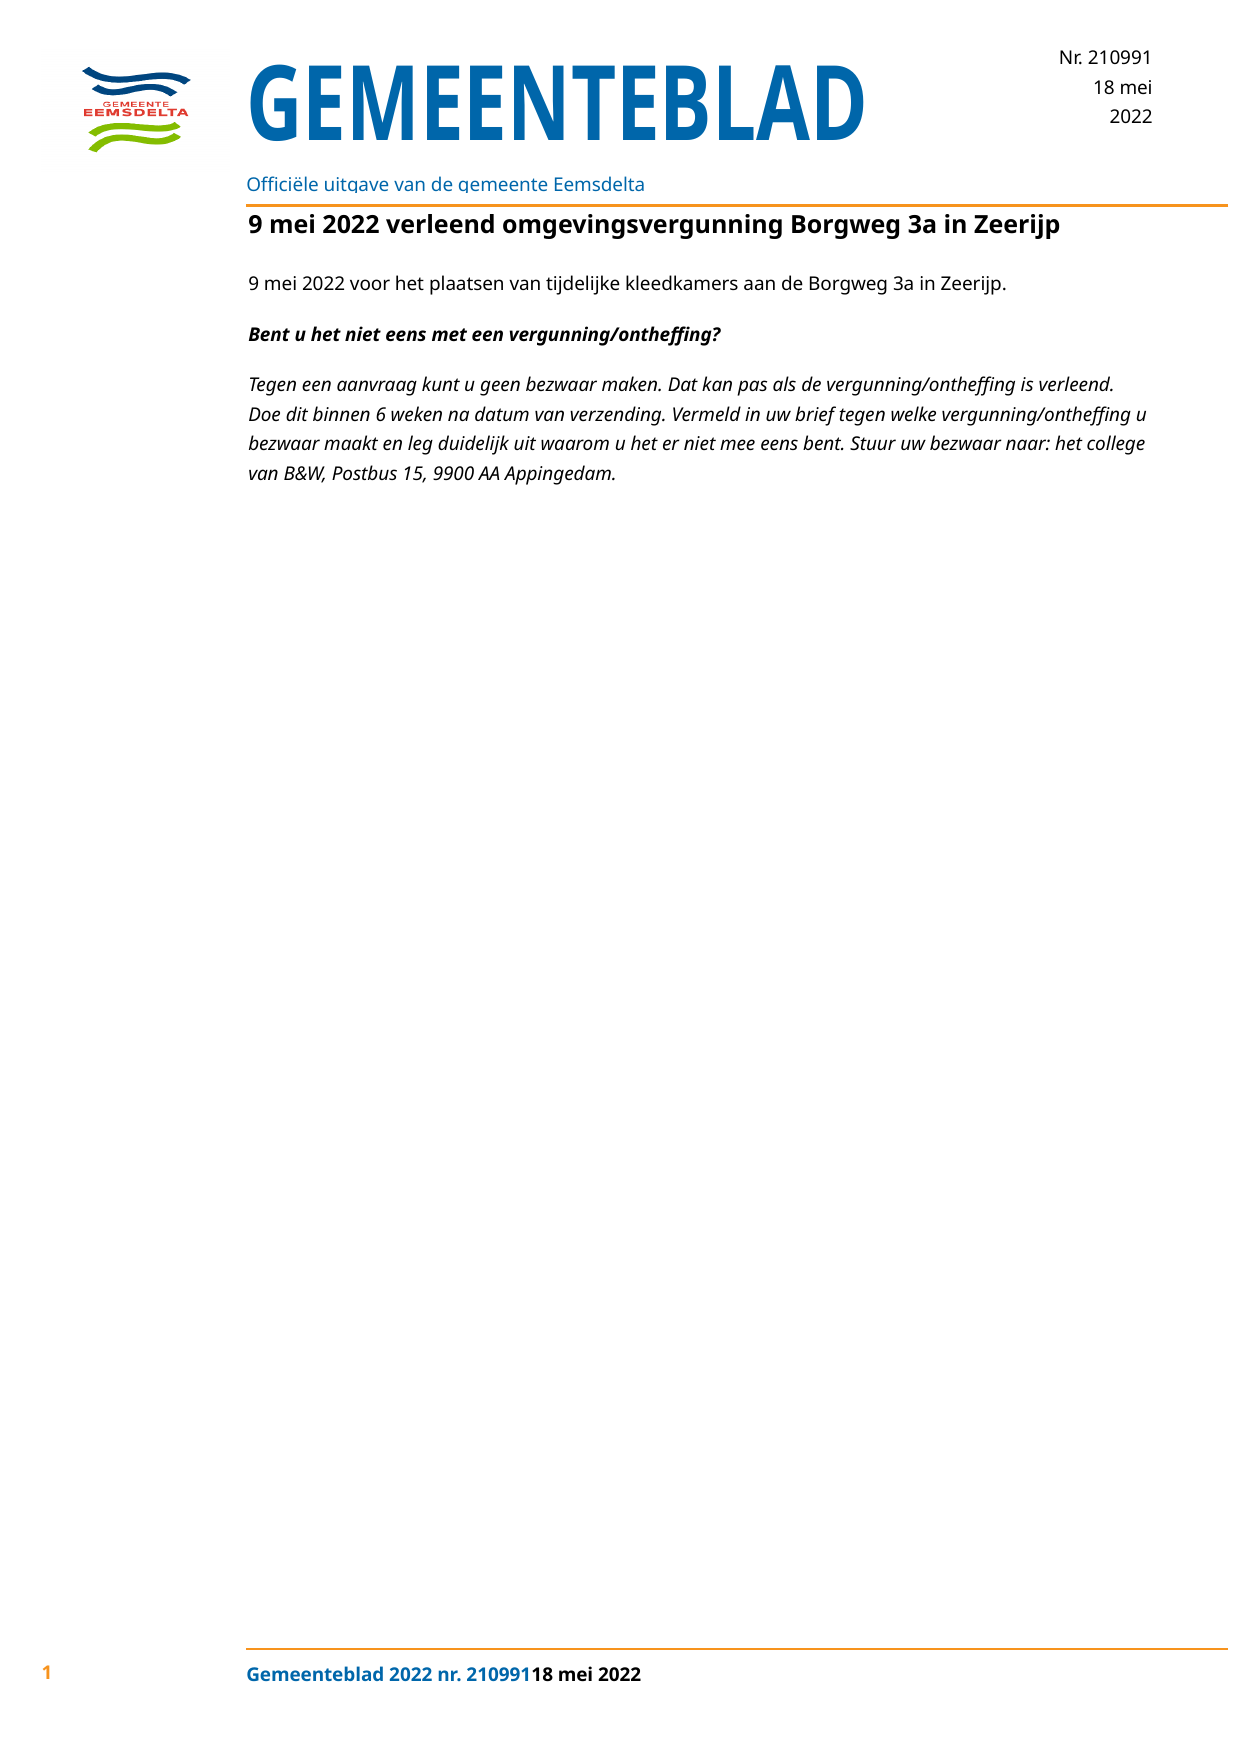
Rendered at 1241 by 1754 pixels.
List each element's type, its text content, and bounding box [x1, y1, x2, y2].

text Bent u het niet eens met een vergunning/ontheffing? [248, 321, 1152, 346]
text Tegen een aanvraag kunt u geen bezwaar maken. Dat kan pas als de vergunning/ontheffing is verleend. Doe dit binnen 6 weken na datum van verzending. Vermeld in uw brief tegen welke vergunning/ontheffing u bezwaar maakt en leg duidelijk uit waarom u het er niet mee eens bent. Stuur uw bezwaar naar: het college van B&W, Postbus 15, 9900 AA Appingedam. [248, 371, 1152, 486]
picture [41, 47, 231, 172]
text 9 mei 2022 verleend omgevingsvergunning Borgweg 3a in Zeerijp [248, 207, 1152, 241]
text 9 mei 2022 voor het plaatsen van tijdelijke kleedkamers aan de Borgweg 3a in Zeerijp. [248, 270, 1152, 296]
